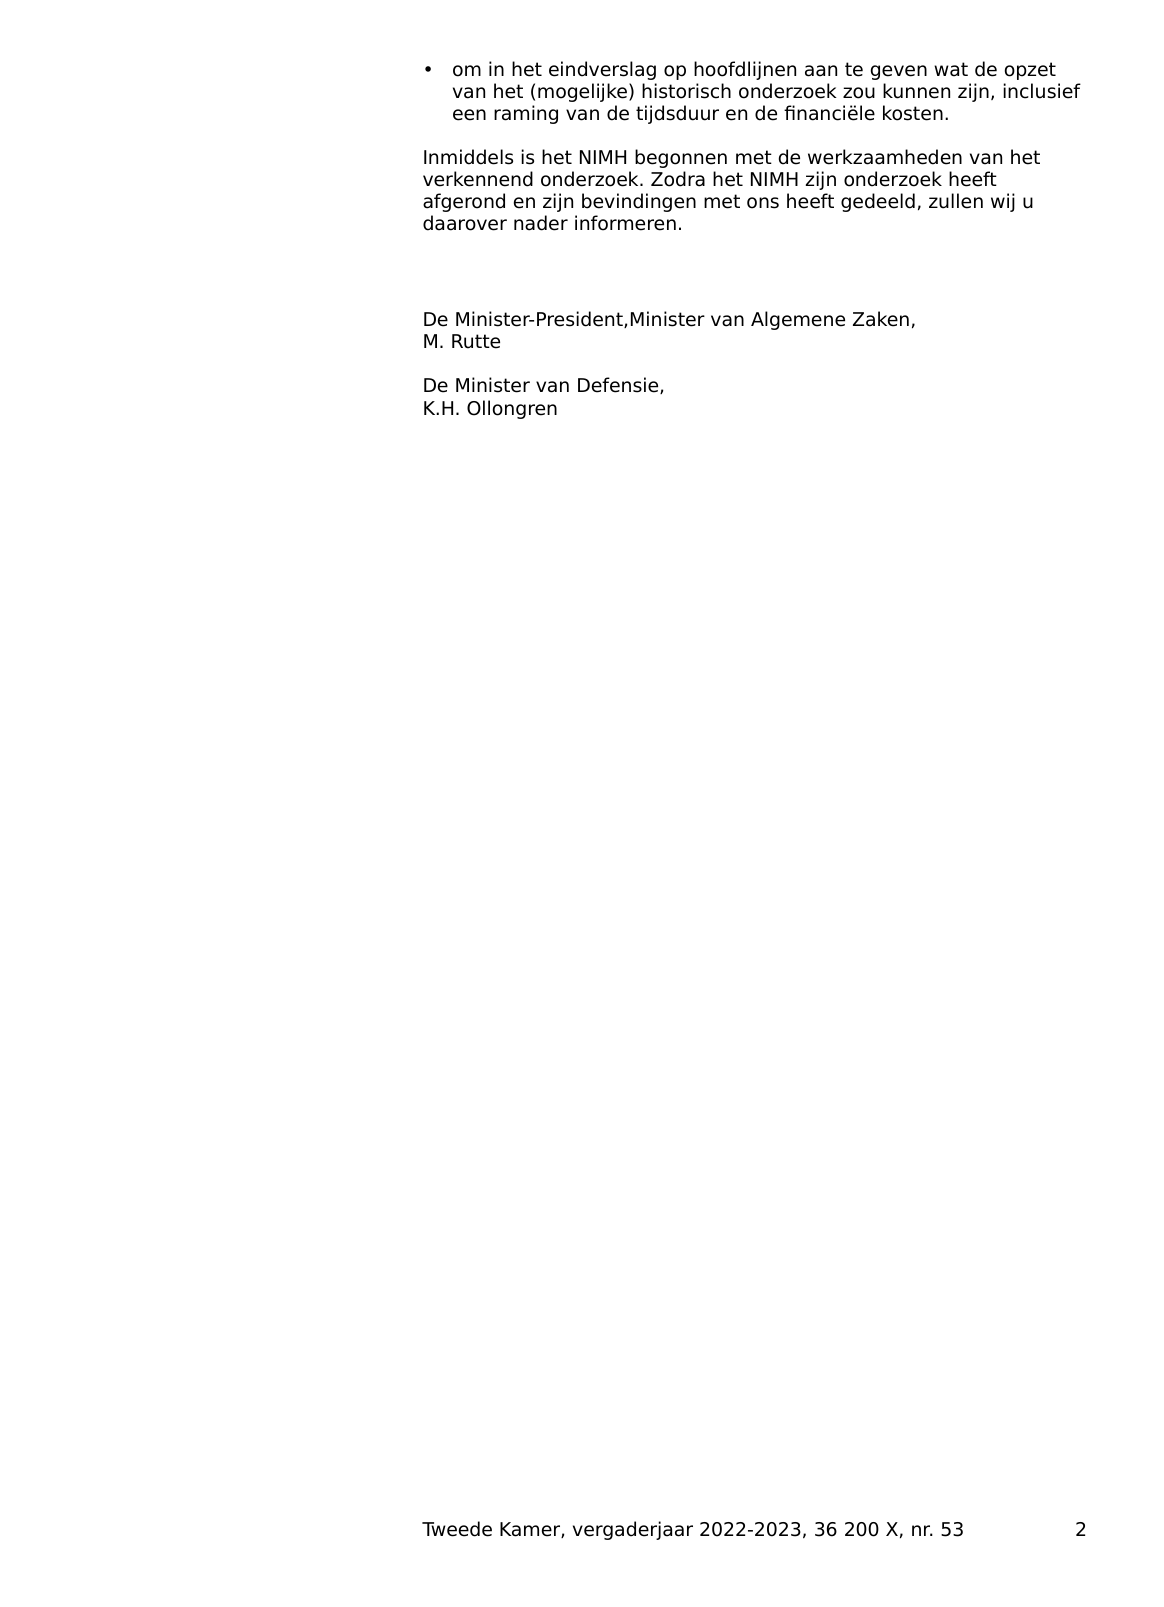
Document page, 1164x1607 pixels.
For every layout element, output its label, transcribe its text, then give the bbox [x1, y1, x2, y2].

text • om in het eindverslag op hoofdlijnen aan te geven wat de opzet van het (mogelijke) historisch onderzoek zou kunnen zijn, inclusief een raming van de tijdsduur en de financiële kosten. [422, 59, 1087, 125]
text De Minister van Defensie, K.H. Ollongren [422, 375, 1087, 419]
text De Minister-President,Minister van Algemene Zaken, M. Rutte [422, 309, 1087, 353]
text Inmiddels is het NIMH begonnen met de werkzaamheden van het verkennend onderzoek. Zodra het NIMH zijn onderzoek heeft afgerond en zijn bevindingen met ons heeft gedeeld, zullen wij u daarover nader informeren. [422, 147, 1087, 235]
